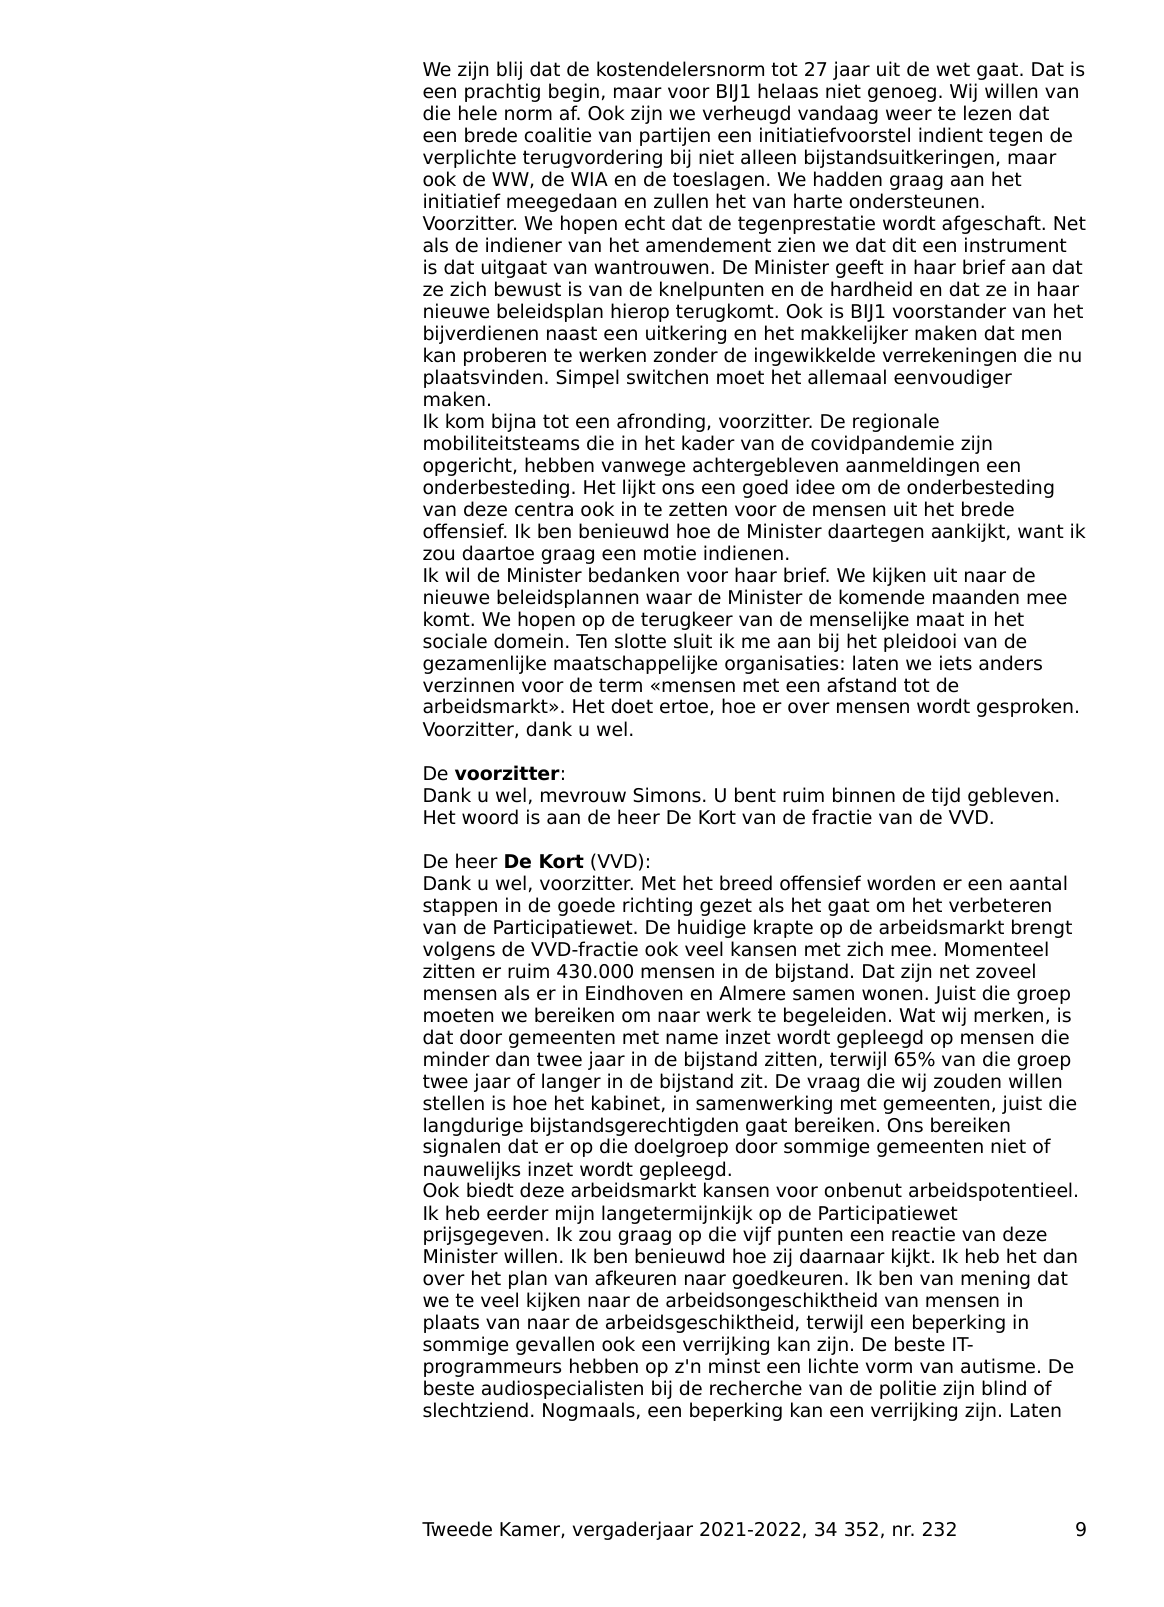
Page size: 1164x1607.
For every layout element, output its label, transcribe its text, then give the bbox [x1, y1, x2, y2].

text De voorzitter: [422, 763, 1087, 784]
text Ook biedt deze arbeidsmarkt kansen voor onbenut arbeidspotentieel. Ik heb eerder mijn langetermijnkijk op de Participatiewet prijsgegeven. Ik zou graag op die vijf punten een reactie van deze Minister willen. Ik ben benieuwd hoe zij daarnaar kijkt. Ik heb het dan over het plan van afkeuren naar goedkeuren. Ik ben van mening dat we te veel kijken naar de arbeidsongeschiktheid van mensen in plaats van naar de arbeidsgeschiktheid, terwijl een beperking in sommige gevallen ook een verrijking kan zijn. De beste IT-programmeurs hebben op z'n minst een lichte vorm van autisme. De beste audiospecialisten bij de recherche van de politie zijn blind of slechtziend. Nogmaals, een beperking kan een verrijking zijn. Laten [422, 1180, 1087, 1422]
text Dank u wel, mevrouw Simons. U bent ruim binnen de tijd gebleven. Het woord is aan de heer De Kort van de fractie van de VVD. [422, 784, 1087, 828]
text Voorzitter, dank u wel. [422, 718, 1087, 740]
text Ik wil de Minister bedanken voor haar brief. We kijken uit naar de nieuwe beleidsplannen waar de Minister de komende maanden mee komt. We hopen op de terugkeer van de menselijke maat in het sociale domein. Ten slotte sluit ik me aan bij het pleidooi van de gezamenlijke maatschappelijke organisaties: laten we iets anders verzinnen voor de term «mensen met een afstand tot de arbeidsmarkt». Het doet ertoe, hoe er over mensen wordt gesproken. [422, 564, 1087, 718]
text Ik kom bijna tot een afronding, voorzitter. De regionale mobiliteitsteams die in het kader van de covidpandemie zijn opgericht, hebben vanwege achtergebleven aanmeldingen een onderbesteding. Het lijkt ons een goed idee om de onderbesteding van deze centra ook in te zetten voor de mensen uit het brede offensief. Ik ben benieuwd hoe de Minister daartegen aankijkt, want ik zou daartoe graag een motie indienen. [422, 411, 1087, 564]
text We zijn blij dat de kostendelersnorm tot 27 jaar uit de wet gaat. Dat is een prachtig begin, maar voor BIJ1 helaas niet genoeg. Wij willen van die hele norm af. Ook zijn we verheugd vandaag weer te lezen dat een brede coalitie van partijen een initiatiefvoorstel indient tegen de verplichte terugvordering bij niet alleen bijstandsuitkeringen, maar ook de WW, de WIA en de toeslagen. We hadden graag aan het initiatief meegedaan en zullen het van harte ondersteunen. [422, 59, 1087, 213]
text De heer De Kort (VVD): [422, 851, 1087, 873]
text Voorzitter. We hopen echt dat de tegenprestatie wordt afgeschaft. Net als de indiener van het amendement zien we dat dit een instrument is dat uitgaat van wantrouwen. De Minister geeft in haar brief aan dat ze zich bewust is van de knelpunten en de hardheid en dat ze in haar nieuwe beleidsplan hierop terugkomt. Ook is BIJ1 voorstander van het bijverdienen naast een uitkering en het makkelijker maken dat men kan proberen te werken zonder de ingewikkelde verrekeningen die nu plaatsvinden. Simpel switchen moet het allemaal eenvoudiger maken. [422, 213, 1087, 411]
text Dank u wel, voorzitter. Met het breed offensief worden er een aantal stappen in de goede richting gezet als het gaat om het verbeteren van de Participatiewet. De huidige krapte op de arbeidsmarkt brengt volgens de VVD-fractie ook veel kansen met zich mee. Momenteel zitten er ruim 430.000 mensen in de bijstand. Dat zijn net zoveel mensen als er in Eindhoven en Almere samen wonen. Juist die groep moeten we bereiken om naar werk te begeleiden. Wat wij merken, is dat door gemeenten met name inzet wordt gepleegd op mensen die minder dan twee jaar in de bijstand zitten, terwijl 65% van die groep twee jaar of langer in de bijstand zit. De vraag die wij zouden willen stellen is hoe het kabinet, in samenwerking met gemeenten, juist die langdurige bijstandsgerechtigden gaat bereiken. Ons bereiken signalen dat er op die doelgroep door sommige gemeenten niet of nauwelijks inzet wordt gepleegd. [422, 873, 1087, 1180]
